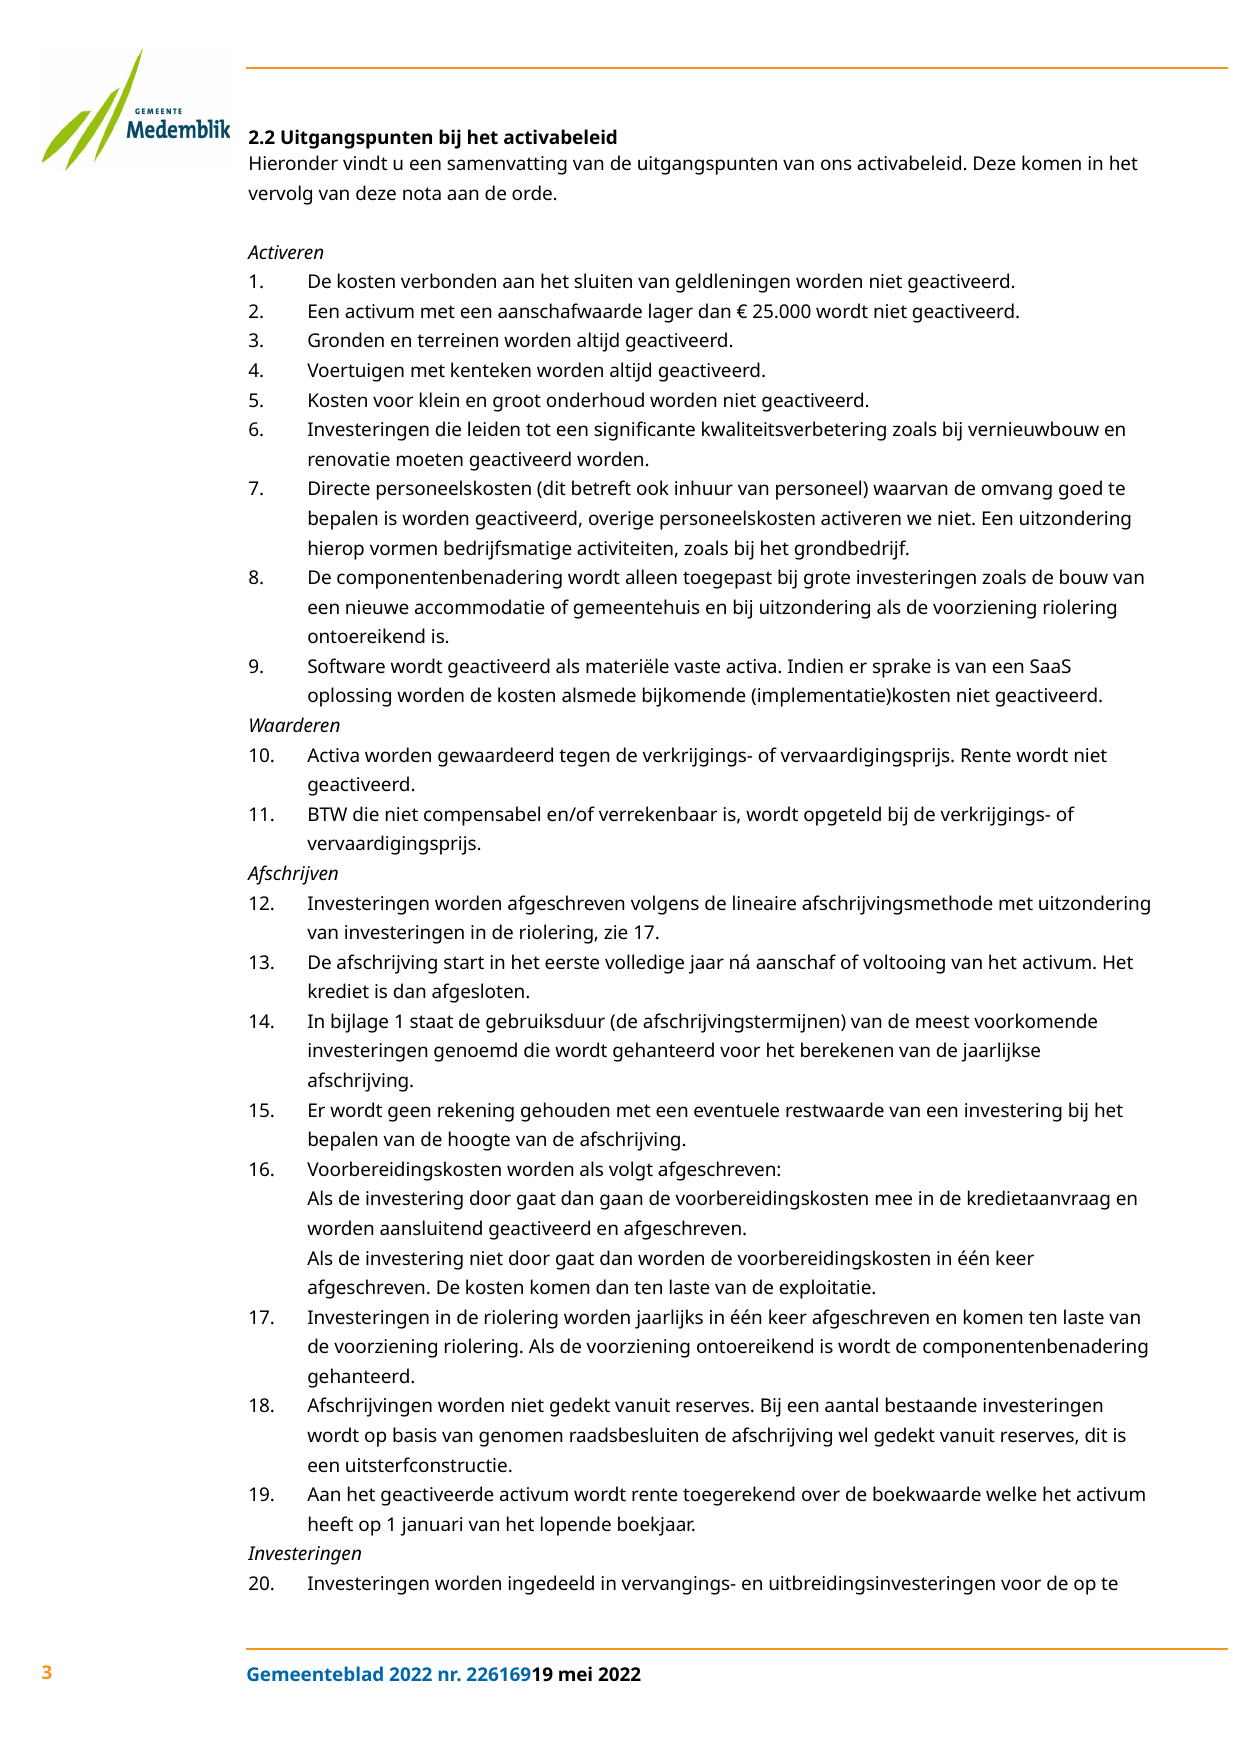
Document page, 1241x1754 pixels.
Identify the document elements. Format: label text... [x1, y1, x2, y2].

list Software wordt geactiveerd als materiële vaste activa. Indien er sprake is van een SaaS oplossing worden de kosten alsmede bijkomende (implementatie)kosten niet geactiveerd. [248, 653, 1152, 708]
list De kosten verbonden aan het sluiten van geldleningen worden niet geactiveerd. [248, 268, 1152, 294]
text Afschrijven [248, 860, 1152, 886]
text Investeringen [248, 1541, 1152, 1566]
list Investeringen in de riolering worden jaarlijks in één keer afgeschreven en komen ten laste van de voorziening riolering. Als de voorziening ontoereikend is wordt de componentenbenadering gehanteerd. [248, 1304, 1152, 1389]
list Gronden en terreinen worden altijd geactiveerd. [248, 328, 1152, 353]
list Investeringen worden ingedeeld in vervangings- en uitbreidingsinvesteringen voor de op te [248, 1570, 1152, 1596]
list Als de investering niet door gaat dan worden de voorbereidingskosten in één keer afgeschreven. De kosten komen dan ten laste van de exploitatie. [248, 1245, 1152, 1300]
list De componentenbenadering wordt alleen toegepast bij grote investeringen zoals de bouw van een nieuwe accommodatie of gemeentehuis en bij uitzondering als de voorziening riolering ontoereikend is. [248, 564, 1152, 649]
list Er wordt geen rekening gehouden met een eventuele restwaarde van een investering bij het bepalen van de hoogte van de afschrijving. [248, 1097, 1152, 1152]
list Kosten voor klein en groot onderhoud worden niet geactiveerd. [248, 387, 1152, 412]
list Directe personeelskosten (dit betreft ook inhuur van personeel) waarvan de omvang goed te bepalen is worden geactiveerd, overige personeelskosten activeren we niet. Een uitzondering hierop vormen bedrijfsmatige activiteiten, zoals bij het grondbedrijf. [248, 476, 1152, 560]
picture [41, 47, 231, 172]
text Activeren [248, 239, 1152, 264]
list Voorbereidingskosten worden als volgt afgeschreven: [248, 1156, 1152, 1182]
text 2.2 Uitgangspunten bij het activabeleid [248, 124, 1152, 150]
list Afschrijvingen worden niet gedekt vanuit reserves. Bij een aantal bestaande investeringen wordt op basis van genomen raadsbesluiten de afschrijving wel gedekt vanuit reserves, dit is een uitsterfconstructie. [248, 1393, 1152, 1477]
text Hieronder vindt u een samenvatting van de uitgangspunten van ons activabeleid. Deze komen in het vervolg van deze nota aan de orde. [248, 150, 1152, 205]
list Activa worden gewaardeerd tegen de verkrijgings- of vervaardigingsprijs. Rente wordt niet geactiveerd. [248, 742, 1152, 797]
list Voertuigen met kenteken worden altijd geactiveerd. [248, 357, 1152, 383]
list Als de investering door gaat dan gaan de voorbereidingskosten mee in de kredietaanvraag en worden aansluitend geactiveerd en afgeschreven. [248, 1186, 1152, 1241]
list Een activum met een aanschafwaarde lager dan € 25.000 wordt niet geactiveerd. [248, 298, 1152, 324]
list Investeringen die leiden tot een significante kwaliteitsverbetering zoals bij vernieuwbouw en renovatie moeten geactiveerd worden. [248, 416, 1152, 472]
list BTW die niet compensabel en/of verrekenbaar is, wordt opgeteld bij de verkrijgings- of vervaardigingsprijs. [248, 801, 1152, 856]
text Waarderen [248, 712, 1152, 738]
list De afschrijving start in het eerste volledige jaar ná aanschaf of voltooing van het activum. Het krediet is dan afgesloten. [248, 949, 1152, 1004]
list Investeringen worden afgeschreven volgens de lineaire afschrijvingsmethode met uitzondering van investeringen in de riolering, zie 17. [248, 890, 1152, 945]
list In bijlage 1 staat de gebruiksduur (de afschrijvingstermijnen) van de meest voorkomende investeringen genoemd die wordt gehanteerd voor het berekenen van de jaarlijkse afschrijving. [248, 1008, 1152, 1093]
list Aan het geactiveerde activum wordt rente toegerekend over de boekwaarde welke het activum heeft op 1 januari van het lopende boekjaar. [248, 1481, 1152, 1537]
